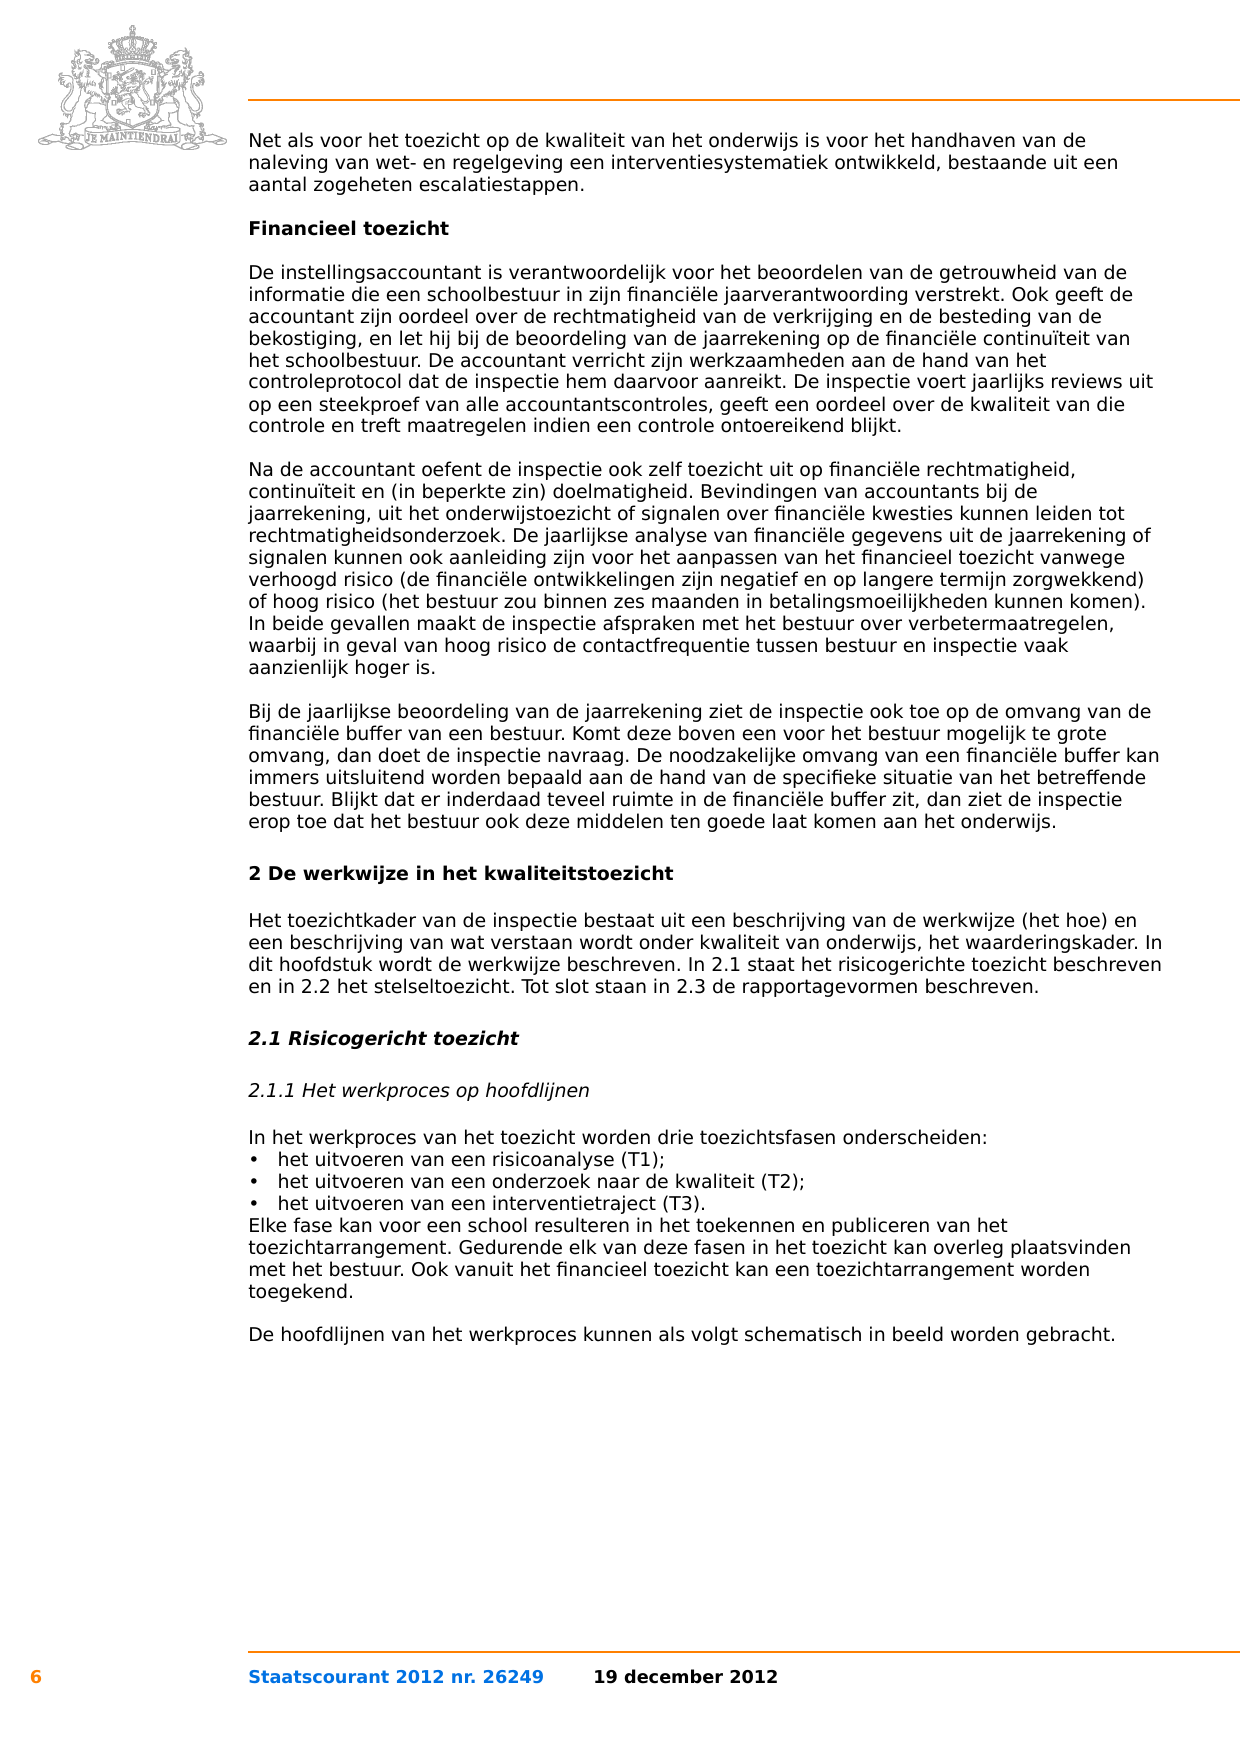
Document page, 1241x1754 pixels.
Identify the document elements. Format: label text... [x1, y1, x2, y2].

subtitle 2.1 Risicogericht toezicht [248, 1028, 1163, 1050]
text De instellingsaccountant is verantwoordelijk voor het beoordelen van de getrouwheid van de informatie die een schoolbestuur in zijn financiële jaarverantwoording verstrekt. Ook geeft de accountant zijn oordeel over de rechtmatigheid van de verkrijging en de besteding van de bekostiging, en let hij bij de beoordeling van de jaarrekening op de financiële continuïteit van het schoolbestuur. De accountant verricht zijn werkzaamheden aan de hand van het controleprotocol dat de inspectie hem daarvoor aanreikt. De inspectie voert jaarlijks reviews uit op een steekproef van alle accountantscontroles, geeft een oordeel over de kwaliteit van die controle en treft maatregelen indien een controle ontoereikend blijkt. [248, 262, 1163, 437]
text De hoofdlijnen van het werkproces kunnen als volgt schematisch in beeld worden gebracht. [248, 1324, 1163, 1346]
picture [38, 25, 227, 150]
text Net als voor het toezicht op de kwaliteit van het onderwijs is voor het handhaven van de naleving van wet- en regelgeving een interventiesystematiek ontwikkeld, bestaande uit een aantal zogeheten escalatiestappen. [248, 130, 1163, 196]
text In het werkproces van het toezicht worden drie toezichtsfasen onderscheiden: [248, 1127, 1163, 1149]
text Bij de jaarlijkse beoordeling van de jaarrekening ziet de inspectie ook toe op de omvang van de financiële buffer van een bestuur. Komt deze boven een voor het bestuur mogelijk te grote omvang, dan doet de inspectie navraag. De noodzakelijke omvang van een financiële buffer kan immers uitsluitend worden bepaald aan de hand van de specifieke situatie van het betreffende bestuur. Blijkt dat er inderdaad teveel ruimte in de financiële buffer zit, dan ziet de inspectie erop toe dat het bestuur ook deze middelen ten goede laat komen aan het onderwijs. [248, 701, 1163, 833]
text Na de accountant oefent de inspectie ook zelf toezicht uit op financiële rechtmatigheid, continuïteit en (in beperkte zin) doelmatigheid. Bevindingen van accountants bij de jaarrekening, uit het onderwijstoezicht of signalen over financiële kwesties kunnen leiden tot rechtmatigheidsonderzoek. De jaarlijkse analyse van financiële gegevens uit de jaarrekening of signalen kunnen ook aanleiding zijn voor het aanpassen van het financieel toezicht vanwege verhoogd risico (de financiële ontwikkelingen zijn negatief en op langere termijn zorgwekkend) of hoog risico (het bestuur zou binnen zes maanden in betalingsmoeilijkheden kunnen komen). In beide gevallen maakt de inspectie afspraken met het bestuur over verbetermaatregelen, waarbij in geval van hoog risico de contactfrequentie tussen bestuur en inspectie vaak aanzienlijk hoger is. [248, 459, 1163, 679]
subtitle 2 De werkwijze in het kwaliteitstoezicht [248, 863, 1163, 885]
subtitle Financieel toezicht [248, 218, 1163, 240]
text Elke fase kan voor een school resulteren in het toekennen en publiceren van het toezichtarrangement. Gedurende elk van deze fasen in het toezicht kan overleg plaatsvinden met het bestuur. Ook vanuit het financieel toezicht kan een toezichtarrangement worden toegekend. [248, 1214, 1163, 1302]
text Het toezichtkader van de inspectie bestaat uit een beschrijving van de werkwijze (het hoe) en een beschrijving van wat verstaan wordt onder kwaliteit van onderwijs, het waarderingskader. In dit hoofdstuk wordt de werkwijze beschreven. In 2.1 staat het risicogerichte toezicht beschreven en in 2.2 het stelseltoezicht. Tot slot staan in 2.3 de rapportagevormen beschreven. [248, 910, 1163, 998]
text • het uitvoeren van een onderzoek naar de kwaliteit (T2); [248, 1171, 1163, 1193]
text • het uitvoeren van een interventietraject (T3). [248, 1193, 1163, 1214]
text • het uitvoeren van een risicoanalyse (T1); [248, 1149, 1163, 1171]
subtitle 2.1.1 Het werkproces op hoofdlijnen [248, 1080, 1163, 1102]
